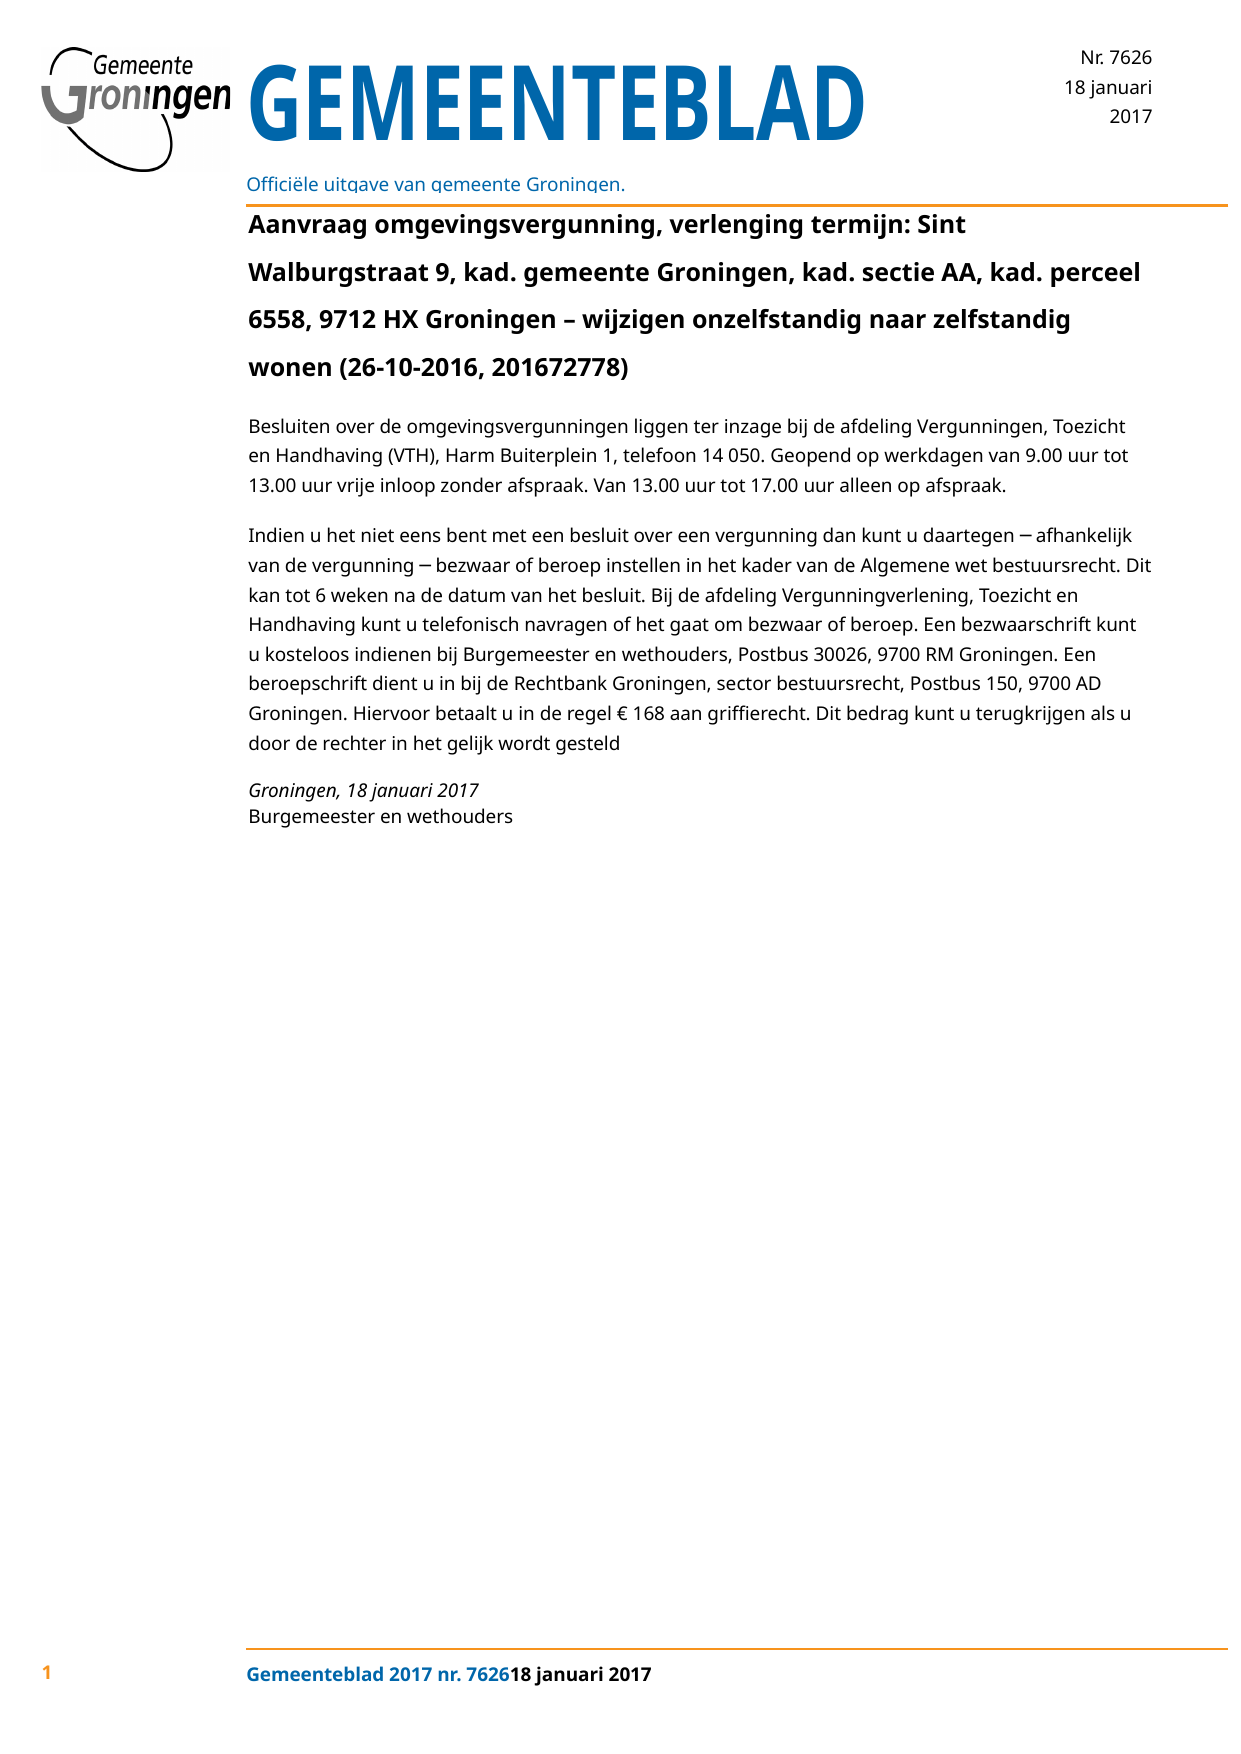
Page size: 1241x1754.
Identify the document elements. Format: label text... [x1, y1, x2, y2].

picture [41, 47, 231, 172]
text Aanvraag omgevingsvergunning, verlenging termijn: Sint Walburgstraat 9, kad. gemeente Groningen, kad. sectie AA, kad. perceel 6558, 9712 HX Groningen – wijzigen onzelfstandig naar zelfstandig wonen (26-10-2016, 201672778) [248, 207, 1152, 384]
text Besluiten over de omgevingsvergunningen liggen ter inzage bij de afdeling Vergunningen, Toezicht en Handhaving (VTH), Harm Buiterplein 1, telefoon 14 050. Geopend op werkdagen van 9.00 uur tot 13.00 uur vrije inloop zonder afspraak. Van 13.00 uur tot 17.00 uur alleen op afspraak. [248, 413, 1152, 498]
text Burgemeester en wethouders [248, 803, 1152, 829]
text Groningen, 18 januari 2017 [248, 778, 1152, 803]
text Indien u het niet eens bent met een besluit over een vergunning dan kunt u daartegen ─ afhankelijk van de vergunning ─ bezwaar of beroep instellen in het kader van de Algemene wet bestuursrecht. Dit kan tot 6 weken na de datum van het besluit. Bij de afdeling Vergunningverlening, Toezicht en Handhaving kunt u telefonisch navragen of het gaat om bezwaar of beroep. Een bezwaarschrift kunt u kosteloos indienen bij Burgemeester en wethouders, Postbus 30026, 9700 RM Groningen. Een beroepschrift dient u in bij de Rechtbank Groningen, sector bestuursrecht, Postbus 150, 9700 AD Groningen. Hiervoor betaalt u in de regel € 168 aan griffierecht. Dit bedrag kunt u terugkrijgen als u door de rechter in het gelijk wordt gesteld [248, 523, 1152, 756]
